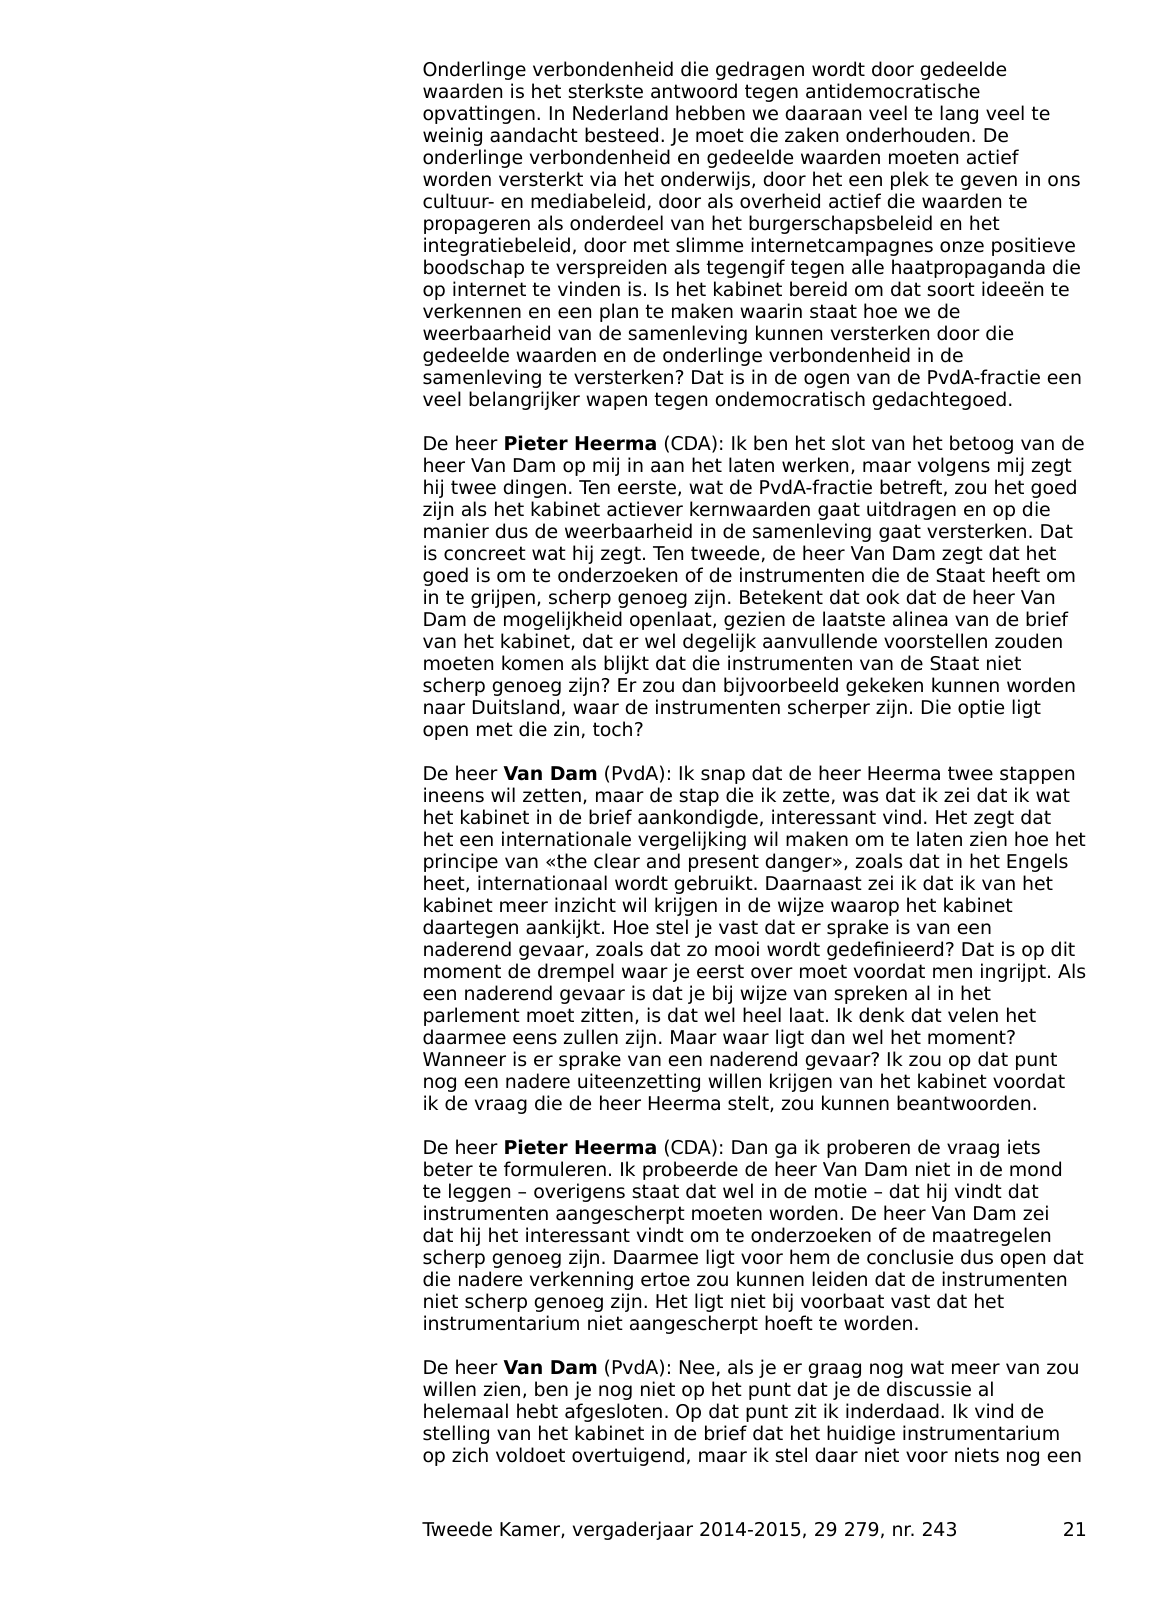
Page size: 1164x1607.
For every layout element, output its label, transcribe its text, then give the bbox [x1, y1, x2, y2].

text De heer Pieter Heerma (CDA): Dan ga ik proberen de vraag iets beter te formuleren. Ik probeerde de heer Van Dam niet in de mond te leggen – overigens staat dat wel in de motie – dat hij vindt dat instrumenten aangescherpt moeten worden. De heer Van Dam zei dat hij het interessant vindt om te onderzoeken of de maatregelen scherp genoeg zijn. Daarmee ligt voor hem de conclusie dus open dat die nadere verkenning ertoe zou kunnen leiden dat de instrumenten niet scherp genoeg zijn. Het ligt niet bij voorbaat vast dat het instrumentarium niet aangescherpt hoeft te worden. [422, 1137, 1087, 1334]
text De heer Pieter Heerma (CDA): Ik ben het slot van het betoog van de heer Van Dam op mij in aan het laten werken, maar volgens mij zegt hij twee dingen. Ten eerste, wat de PvdA-fractie betreft, zou het goed zijn als het kabinet actiever kernwaarden gaat uitdragen en op die manier dus de weerbaarheid in de samenleving gaat versterken. Dat is concreet wat hij zegt. Ten tweede, de heer Van Dam zegt dat het goed is om te onderzoeken of de instrumenten die de Staat heeft om in te grijpen, scherp genoeg zijn. Betekent dat ook dat de heer Van Dam de mogelijkheid openlaat, gezien de laatste alinea van de brief van het kabinet, dat er wel degelijk aanvullende voorstellen zouden moeten komen als blijkt dat die instrumenten van de Staat niet scherp genoeg zijn? Er zou dan bijvoorbeeld gekeken kunnen worden naar Duitsland, waar de instrumenten scherper zijn. Die optie ligt open met die zin, toch? [422, 433, 1087, 741]
text De heer Van Dam (PvdA): Ik snap dat de heer Heerma twee stappen ineens wil zetten, maar de stap die ik zette, was dat ik zei dat ik wat het kabinet in de brief aankondigde, interessant vind. Het zegt dat het een internationale vergelijking wil maken om te laten zien hoe het principe van «the clear and present danger», zoals dat in het Engels heet, internationaal wordt gebruikt. Daarnaast zei ik dat ik van het kabinet meer inzicht wil krijgen in de wijze waarop het kabinet daartegen aankijkt. Hoe stel je vast dat er sprake is van een naderend gevaar, zoals dat zo mooi wordt gedefinieerd? Dat is op dit moment de drempel waar je eerst over moet voordat men ingrijpt. Als een naderend gevaar is dat je bij wijze van spreken al in het parlement moet zitten, is dat wel heel laat. Ik denk dat velen het daarmee eens zullen zijn. Maar waar ligt dan wel het moment? Wanneer is er sprake van een naderend gevaar? Ik zou op dat punt nog een nadere uiteenzetting willen krijgen van het kabinet voordat ik de vraag die de heer Heerma stelt, zou kunnen beantwoorden. [422, 763, 1087, 1114]
text De heer Van Dam (PvdA): Nee, als je er graag nog wat meer van zou willen zien, ben je nog niet op het punt dat je de discussie al helemaal hebt afgesloten. Op dat punt zit ik inderdaad. Ik vind de stelling van het kabinet in de brief dat het huidige instrumentarium op zich voldoet overtuigend, maar ik stel daar niet voor niets nog een [422, 1357, 1087, 1467]
text Onderlinge verbondenheid die gedragen wordt door gedeelde waarden is het sterkste antwoord tegen antidemocratische opvattingen. In Nederland hebben we daaraan veel te lang veel te weinig aandacht besteed. Je moet die zaken onderhouden. De onderlinge verbondenheid en gedeelde waarden moeten actief worden versterkt via het onderwijs, door het een plek te geven in ons cultuur- en mediabeleid, door als overheid actief die waarden te propageren als onderdeel van het burgerschapsbeleid en het integratiebeleid, door met slimme internetcampagnes onze positieve boodschap te verspreiden als tegengif tegen alle haatpropaganda die op internet te vinden is. Is het kabinet bereid om dat soort ideeën te verkennen en een plan te maken waarin staat hoe we de weerbaarheid van de samenleving kunnen versterken door die gedeelde waarden en de onderlinge verbondenheid in de samenleving te versterken? Dat is in de ogen van de PvdA-fractie een veel belangrijker wapen tegen ondemocratisch gedachtegoed. [422, 59, 1087, 411]
